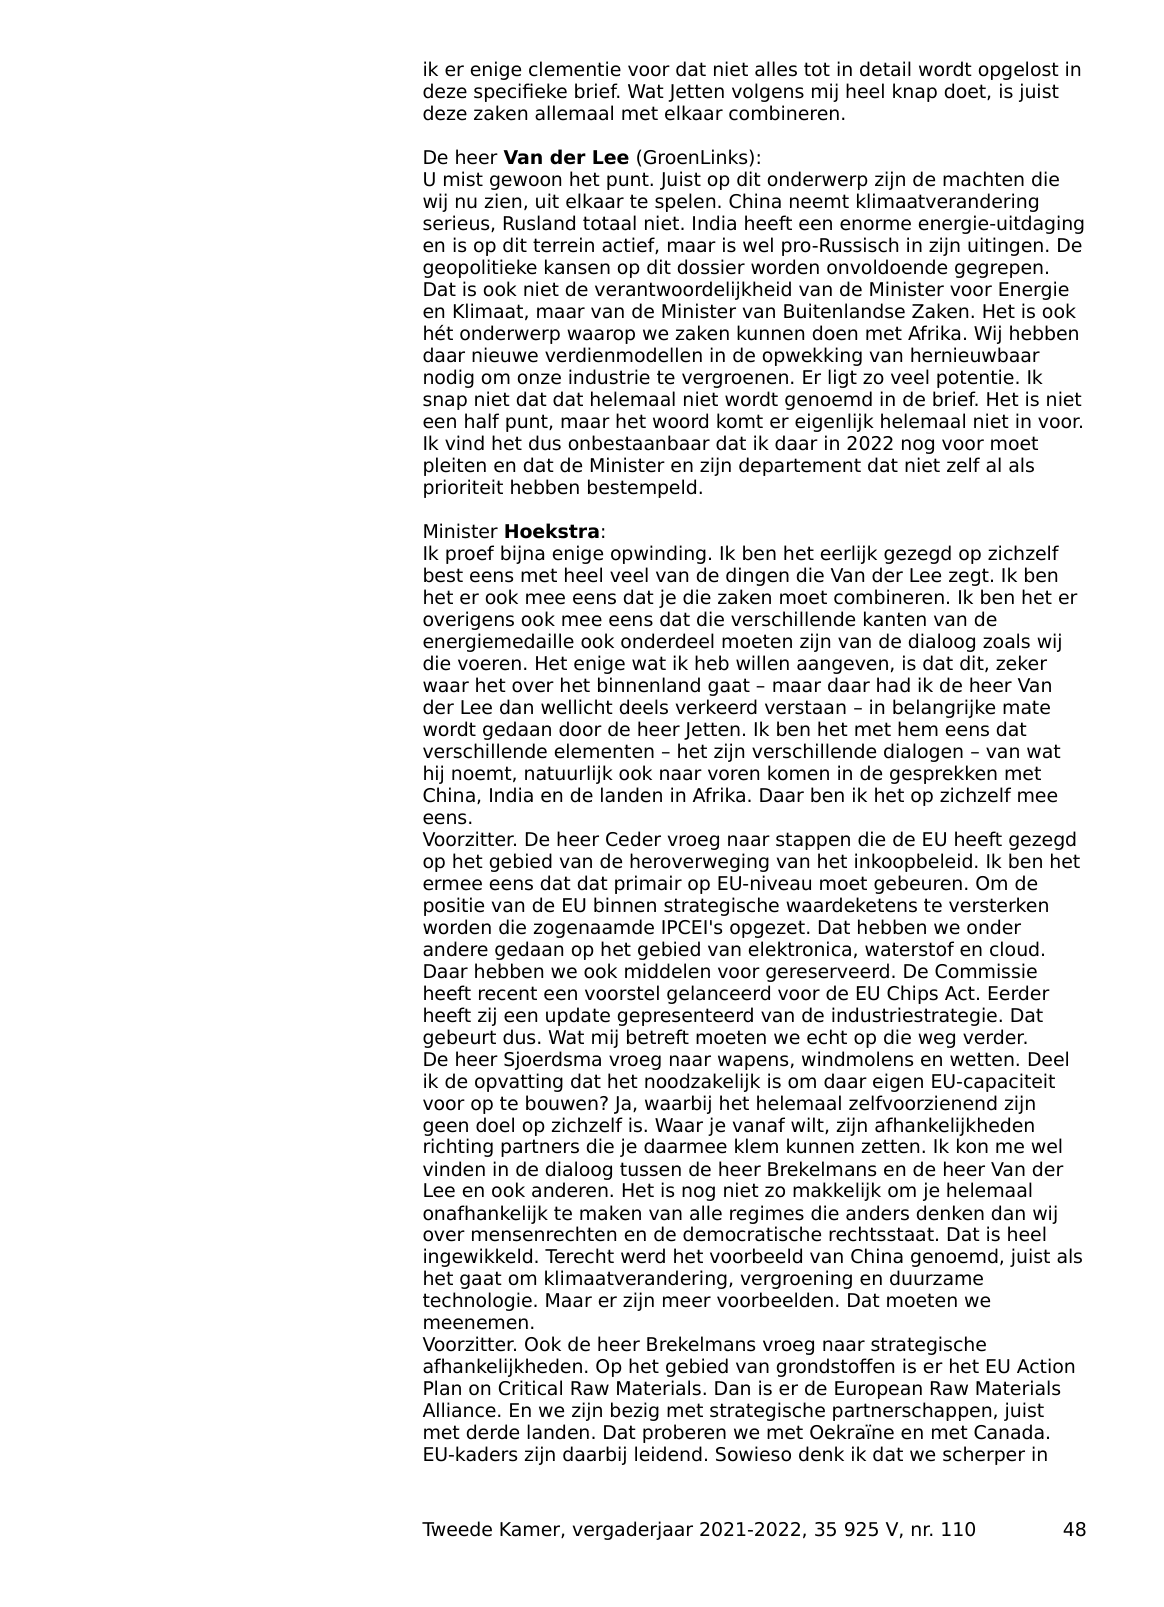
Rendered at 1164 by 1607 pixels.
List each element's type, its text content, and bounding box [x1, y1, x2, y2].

text Minister Hoekstra: [422, 521, 1087, 543]
text Voorzitter. De heer Ceder vroeg naar stappen die de EU heeft gezegd op het gebied van de heroverweging van het inkoopbeleid. Ik ben het ermee eens dat dat primair op EU-niveau moet gebeuren. Om de positie van de EU binnen strategische waardeketens te versterken worden die zogenaamde IPCEI's opgezet. Dat hebben we onder andere gedaan op het gebied van elektronica, waterstof en cloud. Daar hebben we ook middelen voor gereserveerd. De Commissie heeft recent een voorstel gelanceerd voor de EU Chips Act. Eerder heeft zij een update gepresenteerd van de industriestrategie. Dat gebeurt dus. Wat mij betreft moeten we echt op die weg verder. [422, 829, 1087, 1048]
text Ik proef bijna enige opwinding. Ik ben het eerlijk gezegd op zichzelf best eens met heel veel van de dingen die Van der Lee zegt. Ik ben het er ook mee eens dat je die zaken moet combineren. Ik ben het er overigens ook mee eens dat die verschillende kanten van de energiemedaille ook onderdeel moeten zijn van de dialoog zoals wij die voeren. Het enige wat ik heb willen aangeven, is dat dit, zeker waar het over het binnenland gaat – maar daar had ik de heer Van der Lee dan wellicht deels verkeerd verstaan – in belangrijke mate wordt gedaan door de heer Jetten. Ik ben het met hem eens dat verschillende elementen – het zijn verschillende dialogen – van wat hij noemt, natuurlijk ook naar voren komen in de gesprekken met China, India en de landen in Afrika. Daar ben ik het op zichzelf mee eens. [422, 543, 1087, 829]
text ik er enige clementie voor dat niet alles tot in detail wordt opgelost in deze specifieke brief. Wat Jetten volgens mij heel knap doet, is juist deze zaken allemaal met elkaar combineren. [422, 59, 1087, 125]
text De heer Sjoerdsma vroeg naar wapens, windmolens en wetten. Deel ik de opvatting dat het noodzakelijk is om daar eigen EU-capaciteit voor op te bouwen? Ja, waarbij het helemaal zelfvoorzienend zijn geen doel op zichzelf is. Waar je vanaf wilt, zijn afhankelijkheden richting partners die je daarmee klem kunnen zetten. Ik kon me wel vinden in de dialoog tussen de heer Brekelmans en de heer Van der Lee en ook anderen. Het is nog niet zo makkelijk om je helemaal onafhankelijk te maken van alle regimes die anders denken dan wij over mensenrechten en de democratische rechtsstaat. Dat is heel ingewikkeld. Terecht werd het voorbeeld van China genoemd, juist als het gaat om klimaatverandering, vergroening en duurzame technologie. Maar er zijn meer voorbeelden. Dat moeten we meenemen. [422, 1048, 1087, 1334]
text De heer Van der Lee (GroenLinks): [422, 147, 1087, 169]
text U mist gewoon het punt. Juist op dit onderwerp zijn de machten die wij nu zien, uit elkaar te spelen. China neemt klimaatverandering serieus, Rusland totaal niet. India heeft een enorme energie-uitdaging en is op dit terrein actief, maar is wel pro-Russisch in zijn uitingen. De geopolitieke kansen op dit dossier worden onvoldoende gegrepen. Dat is ook niet de verantwoordelijkheid van de Minister voor Energie en Klimaat, maar van de Minister van Buitenlandse Zaken. Het is ook hét onderwerp waarop we zaken kunnen doen met Afrika. Wij hebben daar nieuwe verdienmodellen in de opwekking van hernieuwbaar nodig om onze industrie te vergroenen. Er ligt zo veel potentie. Ik snap niet dat dat helemaal niet wordt genoemd in de brief. Het is niet een half punt, maar het woord komt er eigenlijk helemaal niet in voor. Ik vind het dus onbestaanbaar dat ik daar in 2022 nog voor moet pleiten en dat de Minister en zijn departement dat niet zelf al als prioriteit hebben bestempeld. [422, 169, 1087, 499]
text Voorzitter. Ook de heer Brekelmans vroeg naar strategische afhankelijkheden. Op het gebied van grondstoffen is er het EU Action Plan on Critical Raw Materials. Dan is er de European Raw Materials Alliance. En we zijn bezig met strategische partnerschappen, juist met derde landen. Dat proberen we met Oekraïne en met Canada. EU-kaders zijn daarbij leidend. Sowieso denk ik dat we scherper in [422, 1334, 1087, 1466]
